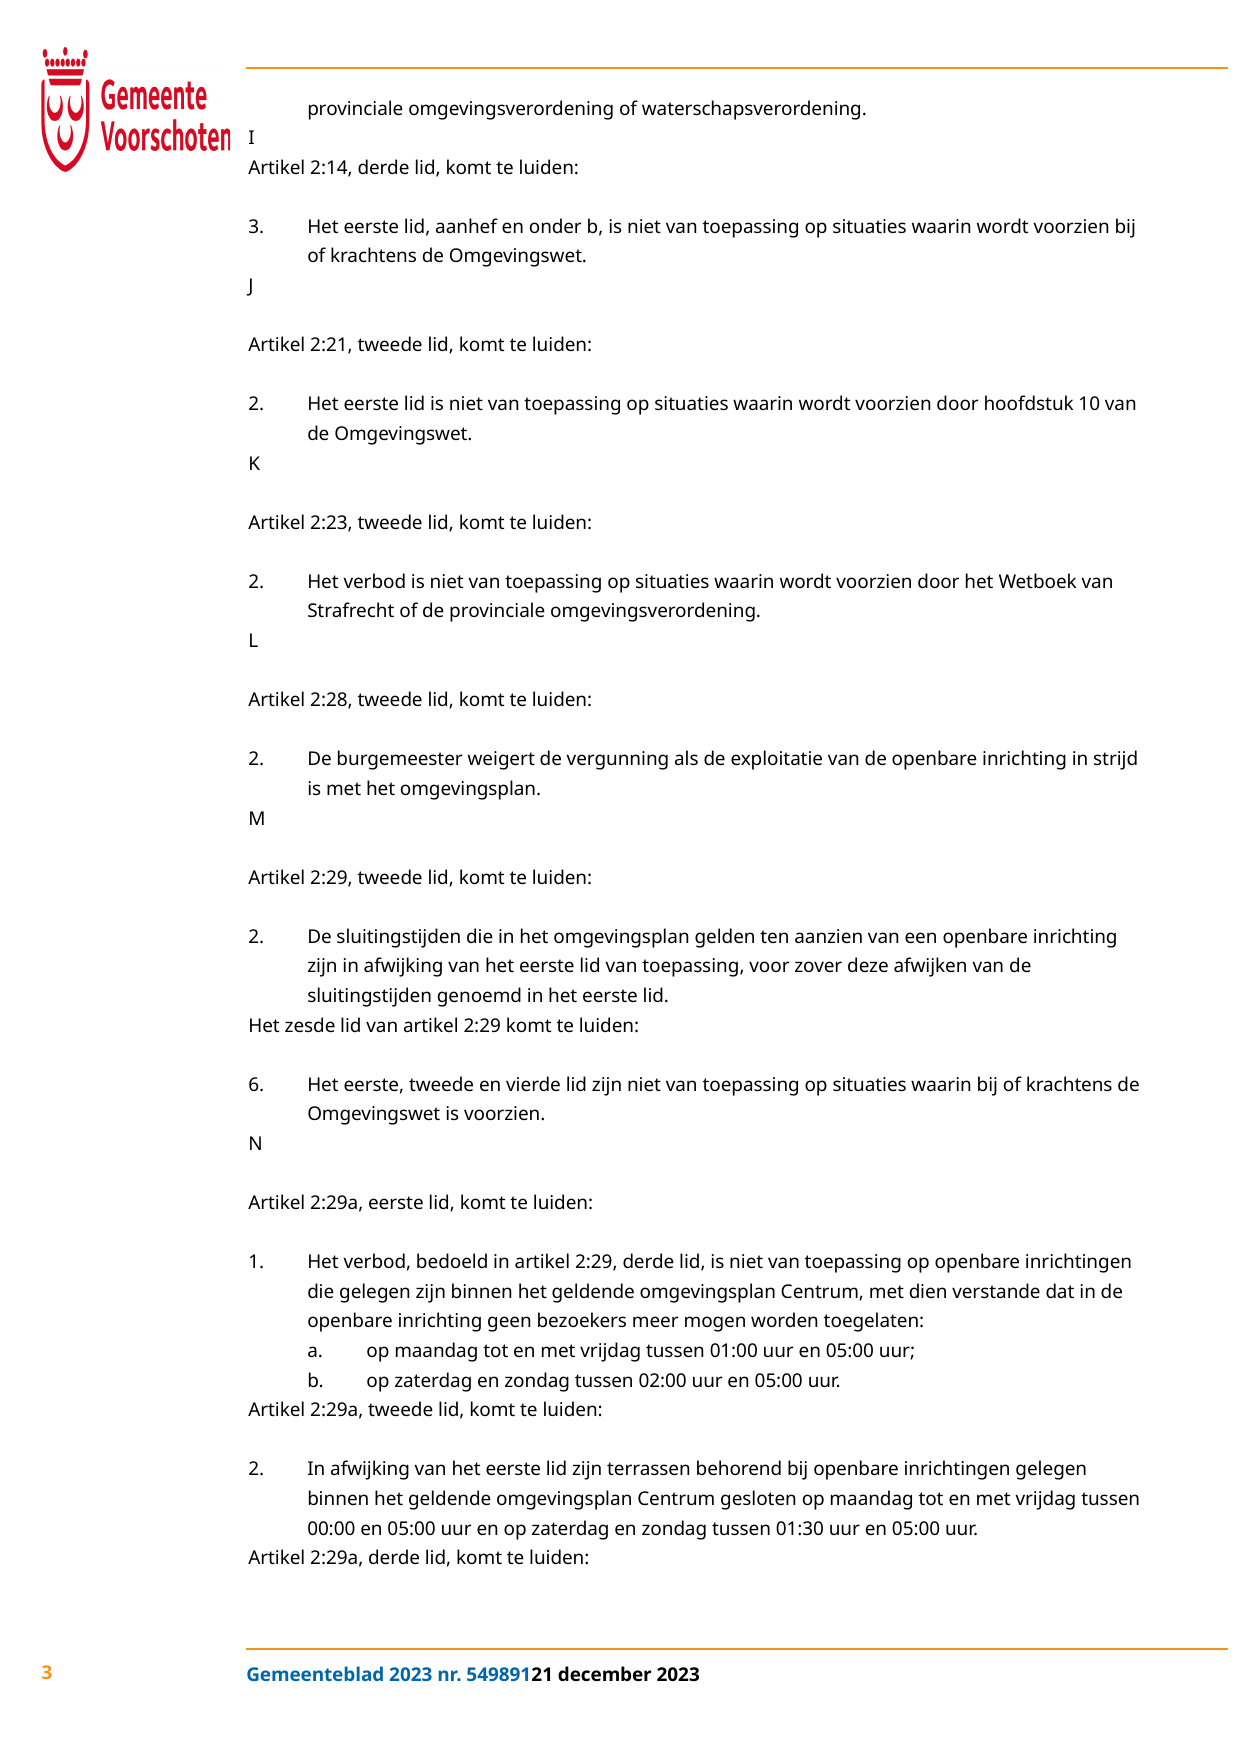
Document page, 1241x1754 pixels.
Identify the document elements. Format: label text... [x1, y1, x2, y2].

text J [248, 272, 1152, 298]
text K [248, 450, 1152, 476]
list Het eerste lid is niet van toepassing op situaties waarin wordt voorzien door hoofdstuk 10 van de Omgevingswet. [248, 391, 1152, 446]
text I [248, 124, 1152, 150]
list In afwijking van het eerste lid zijn terrassen behorend bij openbare inrichtingen gelegen binnen het geldende omgevingsplan Centrum gesloten op maandag tot en met vrijdag tussen 00:00 en 05:00 uur en op zaterdag en zondag tussen 01:30 uur en 05:00 uur. [248, 1456, 1152, 1541]
text Artikel 2:28, tweede lid, komt te luiden: [248, 686, 1152, 712]
text Artikel 2:21, tweede lid, komt te luiden: [248, 331, 1152, 357]
list Het verbod, bedoeld in artikel 2:29, derde lid, is niet van toepassing op openbare inrichtingen die gelegen zijn binnen het geldende omgevingsplan Centrum, met dien verstande dat in de openbare inrichting geen bezoekers meer mogen worden toegelaten: [248, 1248, 1152, 1333]
text N [248, 1130, 1152, 1156]
list op maandag tot en met vrijdag tussen 01:00 uur en 05:00 uur; [307, 1337, 1152, 1363]
text Artikel 2:23, tweede lid, komt te luiden: [248, 509, 1152, 535]
text Artikel 2:29, tweede lid, komt te luiden: [248, 864, 1152, 890]
list Het eerste lid, aanhef en onder b, is niet van toepassing op situaties waarin wordt voorzien bij of krachtens de Omgevingswet. [248, 213, 1152, 268]
text Artikel 2:14, derde lid, komt te luiden: [248, 154, 1152, 180]
list Het verbod is niet van toepassing op situaties waarin wordt voorzien door het Wetboek van Strafrecht of de provinciale omgevingsverordening. [248, 568, 1152, 623]
text M [248, 805, 1152, 831]
text Artikel 2:29a, derde lid, komt te luiden: [248, 1544, 1152, 1570]
list De sluitingstijden die in het omgevingsplan gelden ten aanzien van een openbare inrichting zijn in afwijking van het eerste lid van toepassing, voor zover deze afwijken van de sluitingstijden genoemd in het eerste lid. [248, 923, 1152, 1008]
list Het eerste, tweede en vierde lid zijn niet van toepassing op situaties waarin bij of krachtens de Omgevingswet is voorzien. [248, 1071, 1152, 1126]
text L [248, 627, 1152, 653]
list provinciale omgevingsverordening of waterschapsverordening. [248, 95, 1152, 121]
picture [41, 47, 231, 172]
text Het zesde lid van artikel 2:29 komt te luiden: [248, 1012, 1152, 1038]
list op zaterdag en zondag tussen 02:00 uur en 05:00 uur. [307, 1367, 1152, 1393]
list De burgemeester weigert de vergunning als de exploitatie van de openbare inrichting in strijd is met het omgevingsplan. [248, 746, 1152, 801]
text Artikel 2:29a, tweede lid, komt te luiden: [248, 1396, 1152, 1422]
text Artikel 2:29a, eerste lid, komt te luiden: [248, 1189, 1152, 1215]
